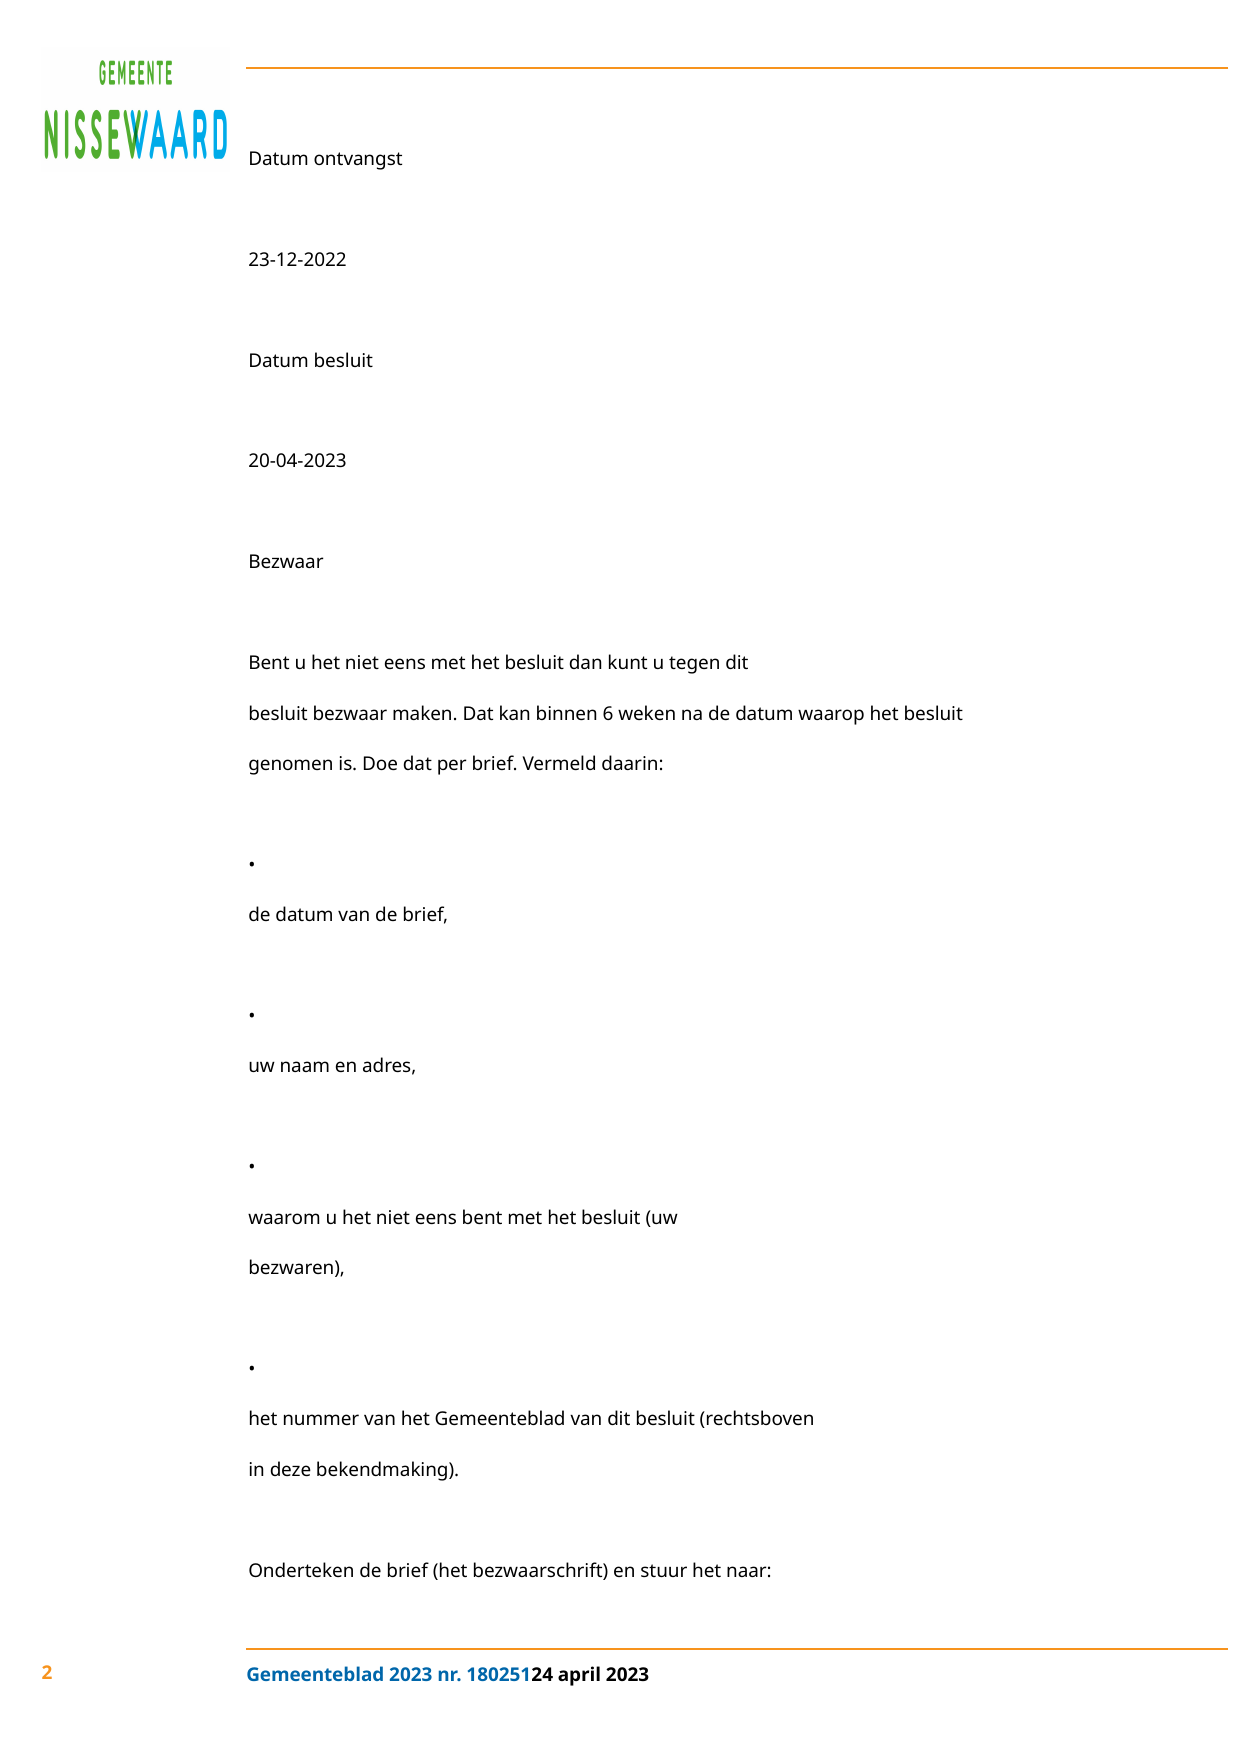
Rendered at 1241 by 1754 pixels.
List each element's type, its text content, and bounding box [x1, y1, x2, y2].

text uw naam en adres, [248, 1053, 1152, 1078]
text besluit bezwaar maken. Dat kan binnen 6 weken na de datum waarop het besluit [248, 700, 1152, 726]
text Datum besluit [248, 347, 1152, 373]
text waarom u het niet eens bent met het besluit (uw [248, 1204, 1152, 1230]
text • [248, 1153, 1152, 1179]
picture [41, 47, 231, 172]
text 23-12-2022 [248, 246, 1152, 272]
text de datum van de brief, [248, 901, 1152, 927]
text Datum ontvangst [248, 145, 1152, 171]
text het nummer van het Gemeenteblad van dit besluit (rechtsboven [248, 1406, 1152, 1431]
text • [248, 1355, 1152, 1381]
text genomen is. Doe dat per brief. Vermeld daarin: [248, 750, 1152, 776]
text in deze bekendmaking). [248, 1456, 1152, 1482]
text bezwaren), [248, 1254, 1152, 1280]
text Bent u het niet eens met het besluit dan kunt u tegen dit [248, 649, 1152, 675]
text Bezwaar [248, 548, 1152, 574]
text • [248, 851, 1152, 877]
text Onderteken de brief (het bezwaarschrift) en stuur het naar: [248, 1557, 1152, 1583]
text • [248, 1002, 1152, 1028]
text 20-04-2023 [248, 448, 1152, 473]
